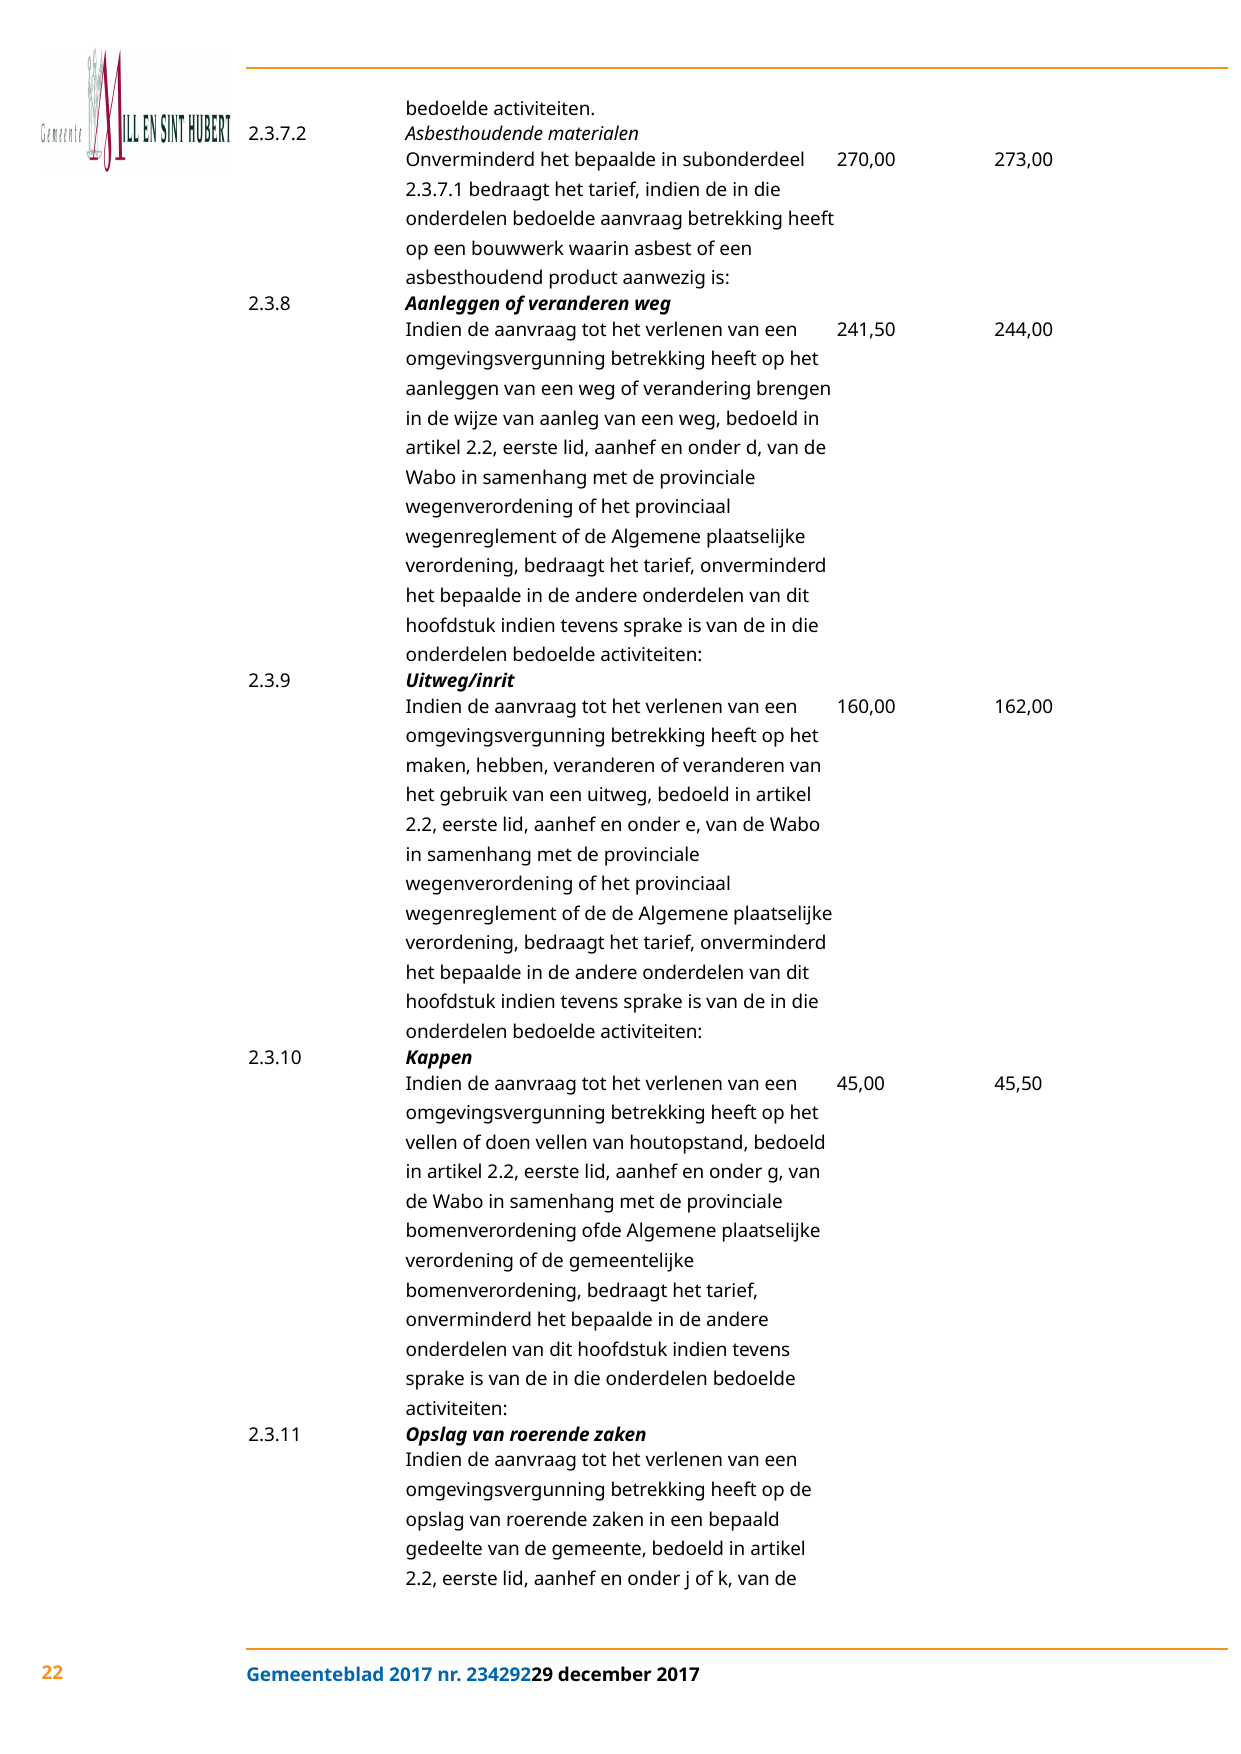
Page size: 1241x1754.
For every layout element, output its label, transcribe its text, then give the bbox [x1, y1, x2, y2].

table_cell [994, 667, 1152, 693]
table_cell Aanleggen of veranderen weg [405, 290, 837, 316]
table_cell [837, 95, 994, 121]
table_cell Kappen [405, 1044, 837, 1070]
table_cell [837, 121, 994, 146]
table_cell [837, 667, 994, 693]
table_cell 273,00 [994, 146, 1152, 290]
picture [41, 47, 231, 172]
table_cell 2.3.9 [248, 667, 405, 693]
table_cell [248, 693, 405, 1044]
table_cell [248, 1447, 405, 1591]
table_cell 162,00 [994, 693, 1152, 1044]
table_cell [248, 316, 405, 667]
table_cell 270,00 [837, 146, 994, 290]
table_cell [994, 1044, 1152, 1070]
table_cell 2.3.10 [248, 1044, 405, 1070]
table_cell [248, 1070, 405, 1421]
table_cell [994, 1447, 1152, 1591]
table_cell Indien de aanvraag tot het verlenen van een omgevingsvergunning betrekking heeft op het vellen of doen vellen van houtopstand, bedoeld in artikel 2.2, eerste lid, aanhef en onder g, van de Wabo in samenhang met de provinciale bomenverordening ofde Algemene plaatselijke verordening of de gemeentelijke bomenverordening, bedraagt het tarief, onverminderd het bepaalde in de andere onderdelen van dit hoofdstuk indien tevens sprake is van de in die onderdelen bedoelde activiteiten: [405, 1070, 837, 1421]
table_cell Uitweg/inrit [405, 667, 837, 693]
table_cell [994, 1421, 1152, 1447]
table_cell Indien de aanvraag tot het verlenen van een omgevingsvergunning betrekking heeft op de opslag van roerende zaken in een bepaald gedeelte van de gemeente, bedoeld in artikel 2.2, eerste lid, aanhef en onder j of k, van de [405, 1447, 837, 1591]
table_cell 244,00 [994, 316, 1152, 667]
table_cell Asbesthoudende materialen [405, 121, 837, 146]
table_cell [837, 1447, 994, 1591]
table_cell [994, 121, 1152, 146]
table_cell 241,50 [837, 316, 994, 667]
table_cell 160,00 [837, 693, 994, 1044]
table_cell [248, 146, 405, 290]
table_cell Indien de aanvraag tot het verlenen van een omgevingsvergunning betrekking heeft op het maken, hebben, veranderen of veranderen van het gebruik van een uitweg, bedoeld in artikel 2.2, eerste lid, aanhef en onder e, van de Wabo in samenhang met de provinciale wegenverordening of het provinciaal wegenreglement of de de Algemene plaatselijke verordening, bedraagt het tarief, onverminderd het bepaalde in de andere onderdelen van dit hoofdstuk indien tevens sprake is van de in die onderdelen bedoelde activiteiten: [405, 693, 837, 1044]
table_cell Onverminderd het bepaalde in subonderdeel 2.3.7.1 bedraagt het tarief, indien de in die onderdelen bedoelde aanvraag betrekking heeft op een bouwwerk waarin asbest of een asbesthoudend product aanwezig is: [405, 146, 837, 290]
table_cell [248, 95, 405, 121]
table_cell Indien de aanvraag tot het verlenen van een omgevingsvergunning betrekking heeft op het aanleggen van een weg of verandering brengen in de wijze van aanleg van een weg, bedoeld in artikel 2.2, eerste lid, aanhef en onder d, van de Wabo in samenhang met de provinciale wegenverordening of het provinciaal wegenreglement of de Algemene plaatselijke verordening, bedraagt het tarief, onverminderd het bepaalde in de andere onderdelen van dit hoofdstuk indien tevens sprake is van de in die onderdelen bedoelde activiteiten: [405, 316, 837, 667]
table_cell bedoelde activiteiten. [405, 95, 837, 121]
table_cell [837, 1421, 994, 1447]
table_cell [994, 290, 1152, 316]
table_cell 2.3.7.2 [248, 121, 405, 146]
table_cell [994, 95, 1152, 121]
table_cell [837, 1044, 994, 1070]
table_cell 2.3.8 [248, 290, 405, 316]
table_cell 45,00 [837, 1070, 994, 1421]
table_cell [837, 290, 994, 316]
table_cell Opslag van roerende zaken [405, 1421, 837, 1447]
table_cell 2.3.11 [248, 1421, 405, 1447]
table_cell 45,50 [994, 1070, 1152, 1421]
